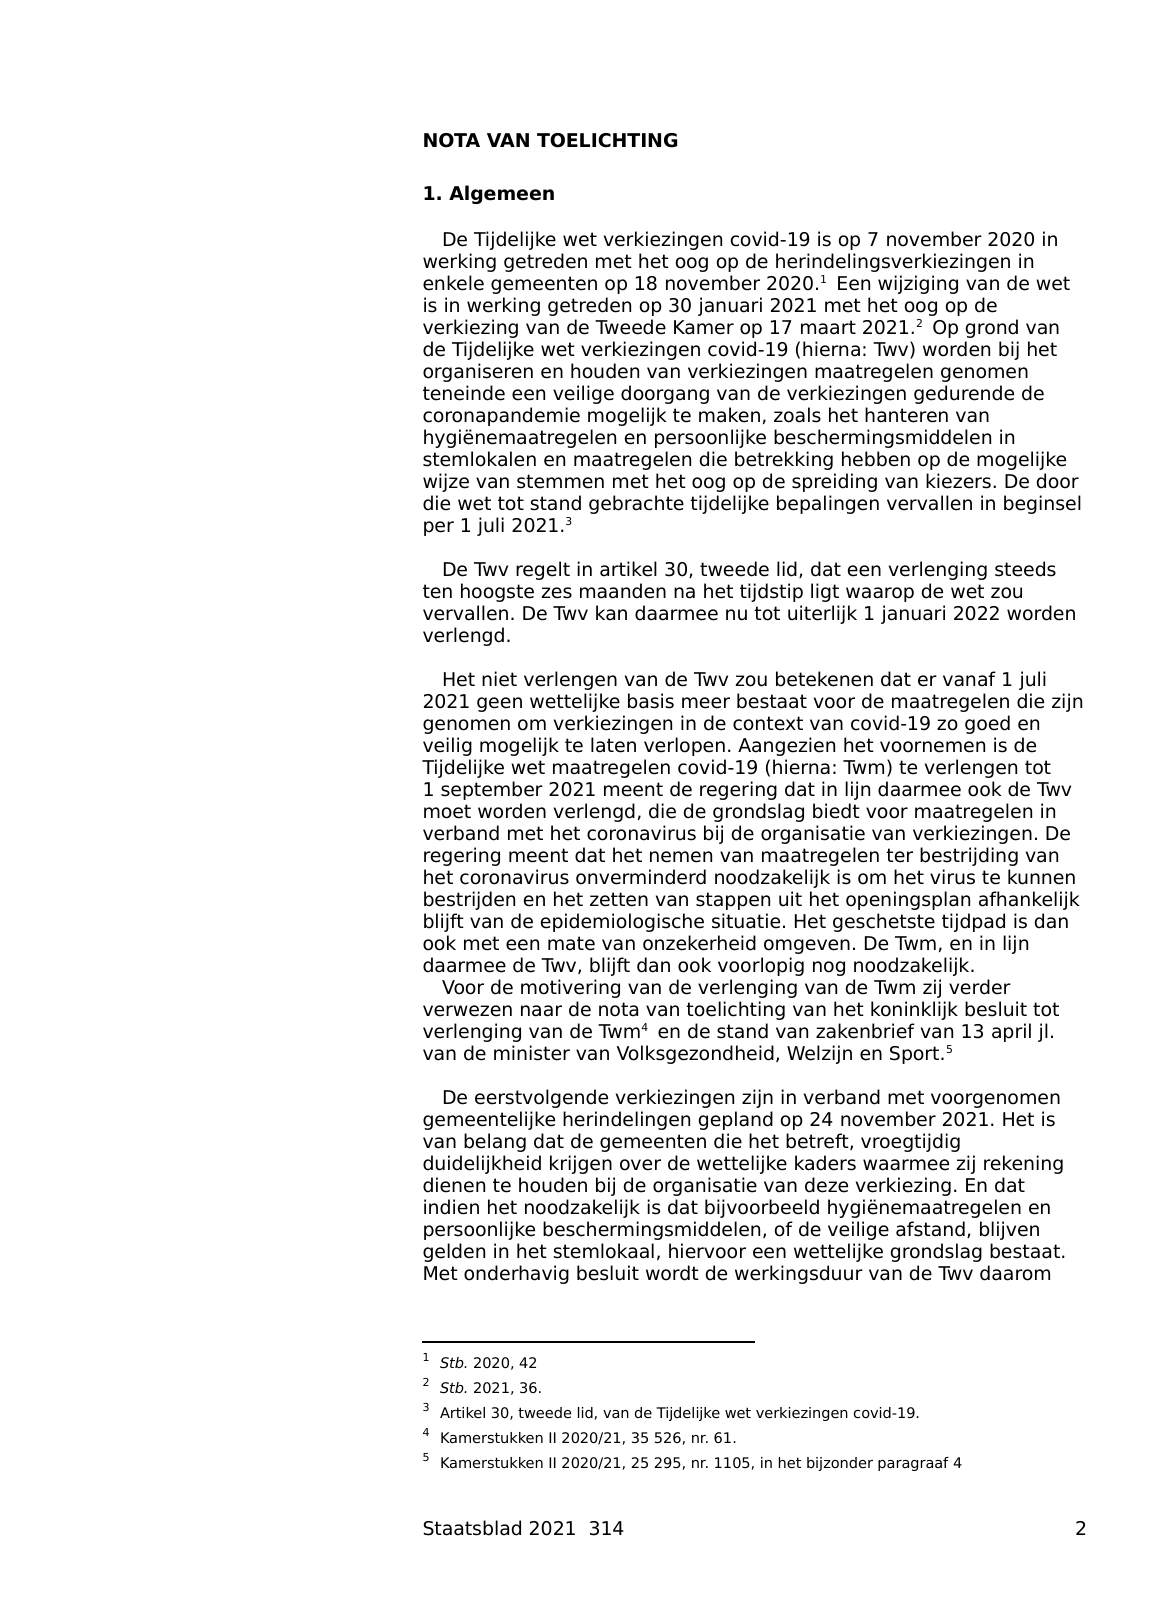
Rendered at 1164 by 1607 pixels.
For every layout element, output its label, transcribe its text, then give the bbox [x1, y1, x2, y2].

text Kamerstukken II 2020/21, 25 295, nr. 1105, in het bijzonder paragraaf 4 [422, 1451, 1087, 1473]
subtitle 1. Algemeen [422, 182, 1087, 204]
text Stb. 2021, 36. [422, 1376, 1087, 1398]
text Artikel 30, tweede lid, van de Tijdelijke wet verkiezingen covid-19. [422, 1401, 1087, 1423]
text Kamerstukken II 2020/21, 35 526, nr. 61. [422, 1426, 1087, 1448]
text Voor de motivering van de verlenging van de Twm zij verder verwezen naar de nota van toelichting van het koninklijk besluit tot verlenging van de Twm en de stand van zakenbrief van 13 april jl. van de minister van Volksgezondheid, Welzijn en Sport. [422, 977, 1087, 1065]
text Het niet verlengen van de Twv zou betekenen dat er vanaf 1 juli 2021 geen wettelijke basis meer bestaat voor de maatregelen die zijn genomen om verkiezingen in de context van covid-19 zo goed en veilig mogelijk te laten verlopen. Aangezien het voornemen is de Tijdelijke wet maatregelen covid-19 (hierna: Twm) te verlengen tot 1 september 2021 meent de regering dat in lijn daarmee ook de Twv moet worden verlengd, die de grondslag biedt voor maatregelen in verband met het coronavirus bij de organisatie van verkiezingen. De regering meent dat het nemen van maatregelen ter bestrijding van het coronavirus onverminderd noodzakelijk is om het virus te kunnen bestrijden en het zetten van stappen uit het openingsplan afhankelijk blijft van de epidemiologische situatie. Het geschetste tijdpad is dan ook met een mate van onzekerheid omgeven. De Twm, en in lijn daarmee de Twv, blijft dan ook voorlopig nog noodzakelijk. [422, 669, 1087, 977]
text De Tijdelijke wet verkiezingen covid-19 is op 7 november 2020 in werking getreden met het oog op de herindelingsverkiezingen in enkele gemeenten op 18 november 2020. Een wijziging van de wet is in werking getreden op 30 januari 2021 met het oog op de verkiezing van de Tweede Kamer op 17 maart 2021. Op grond van de Tijdelijke wet verkiezingen covid-19 (hierna: Twv) worden bij het organiseren en houden van verkiezingen maatregelen genomen teneinde een veilige doorgang van de verkiezingen gedurende de coronapandemie mogelijk te maken, zoals het hanteren van hygiënemaatregelen en persoonlijke beschermingsmiddelen in stemlokalen en maatregelen die betrekking hebben op de mogelijke wijze van stemmen met het oog op de spreiding van kiezers. De door die wet tot stand gebrachte tijdelijke bepalingen vervallen in beginsel per 1 juli 2021. [422, 229, 1087, 537]
subtitle NOTA VAN TOELICHTING [422, 130, 1087, 152]
text De Twv regelt in artikel 30, tweede lid, dat een verlenging steeds ten hoogste zes maanden na het tijdstip ligt waarop de wet zou vervallen. De Twv kan daarmee nu tot uiterlijk 1 januari 2022 worden verlengd. [422, 559, 1087, 647]
text Stb. 2020, 42 [422, 1351, 1087, 1373]
text De eerstvolgende verkiezingen zijn in verband met voorgenomen gemeentelijke herindelingen gepland op 24 november 2021. Het is van belang dat de gemeenten die het betreft, vroegtijdig duidelijkheid krijgen over de wettelijke kaders waarmee zij rekening dienen te houden bij de organisatie van deze verkiezing. En dat indien het noodzakelijk is dat bijvoorbeeld hygiënemaatregelen en persoonlijke beschermingsmiddelen, of de veilige afstand, blijven gelden in het stemlokaal, hiervoor een wettelijke grondslag bestaat. Met onderhavig besluit wordt de werkingsduur van de Twv daarom [422, 1087, 1087, 1285]
